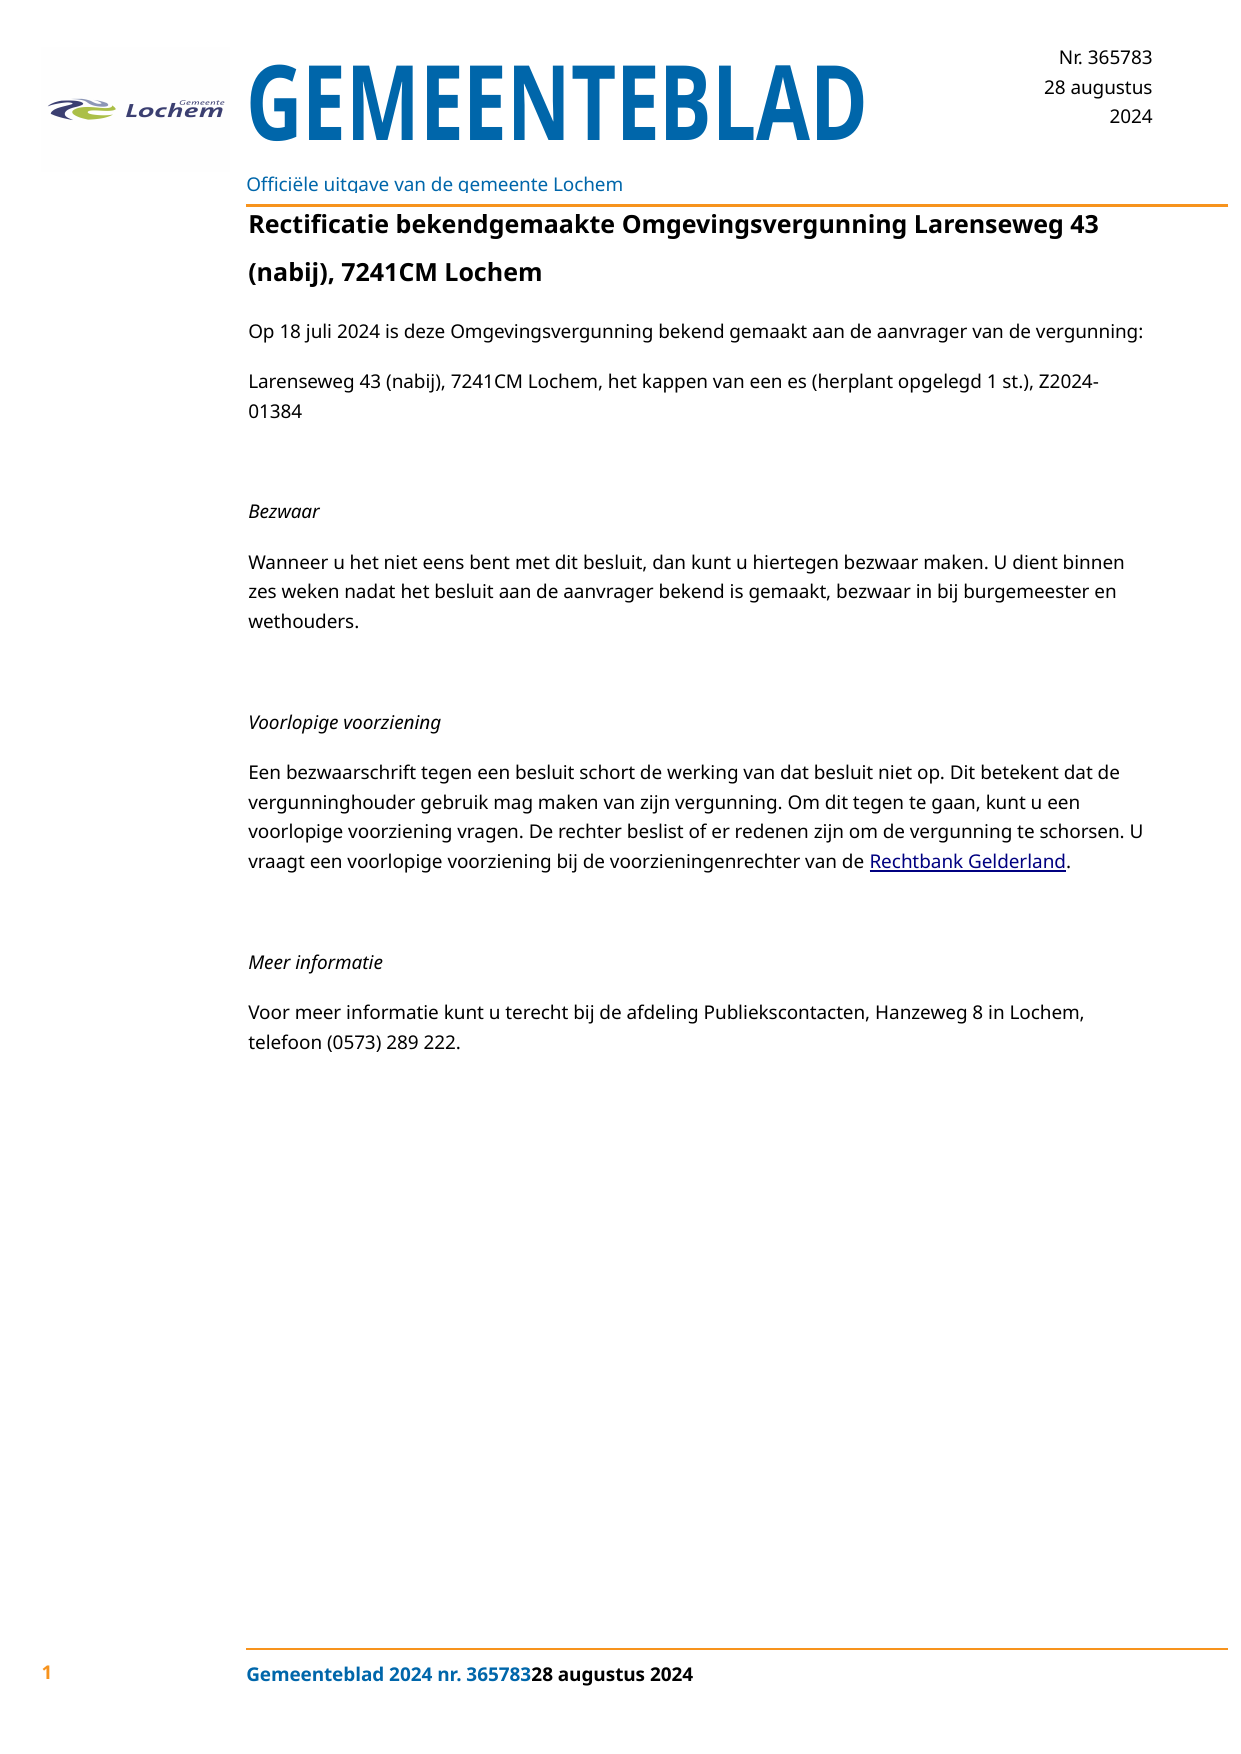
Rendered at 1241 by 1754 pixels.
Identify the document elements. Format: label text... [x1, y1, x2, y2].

text Larenseweg 43 (nabij), 7241CM Lochem, het kappen van een es (herplant opgelegd 1 st.), Z2024-01384 [248, 368, 1152, 424]
text Bezwaar [248, 499, 1152, 524]
text Een bezwaarschrift tegen een besluit schort de werking van dat besluit niet op. Dit betekent dat de vergunninghouder gebruik mag maken van zijn vergunning. Om dit tegen te gaan, kunt u een voorlopige voorziening vragen. De rechter beslist of er redenen zijn om de vergunning te schorsen. U vraagt een voorlopige voorziening bij de voorzieningenrechter van de Rechtbank Gelderland. [248, 759, 1152, 874]
picture [41, 47, 231, 172]
text Voor meer informatie kunt u terecht bij de afdeling Publiekscontacten, Hanzeweg 8 in Lochem, telefoon (0573) 289 222. [248, 999, 1152, 1055]
text Voorlopige voorziening [248, 709, 1152, 735]
text Wanneer u het niet eens bent met dit besluit, dan kunt u hiertegen bezwaar maken. U dient binnen zes weken nadat het besluit aan de aanvrager bekend is gemaakt, bezwaar in bij burgemeester en wethouders. [248, 549, 1152, 634]
text Rectificatie bekendgemaakte Omgevingsvergunning Larenseweg 43 (nabij), 7241CM Lochem [248, 207, 1152, 288]
text Meer informatie [248, 949, 1152, 975]
text Op 18 juli 2024 is deze Omgevingsvergunning bekend gemaakt aan de aanvrager van de vergunning: [248, 318, 1152, 344]
